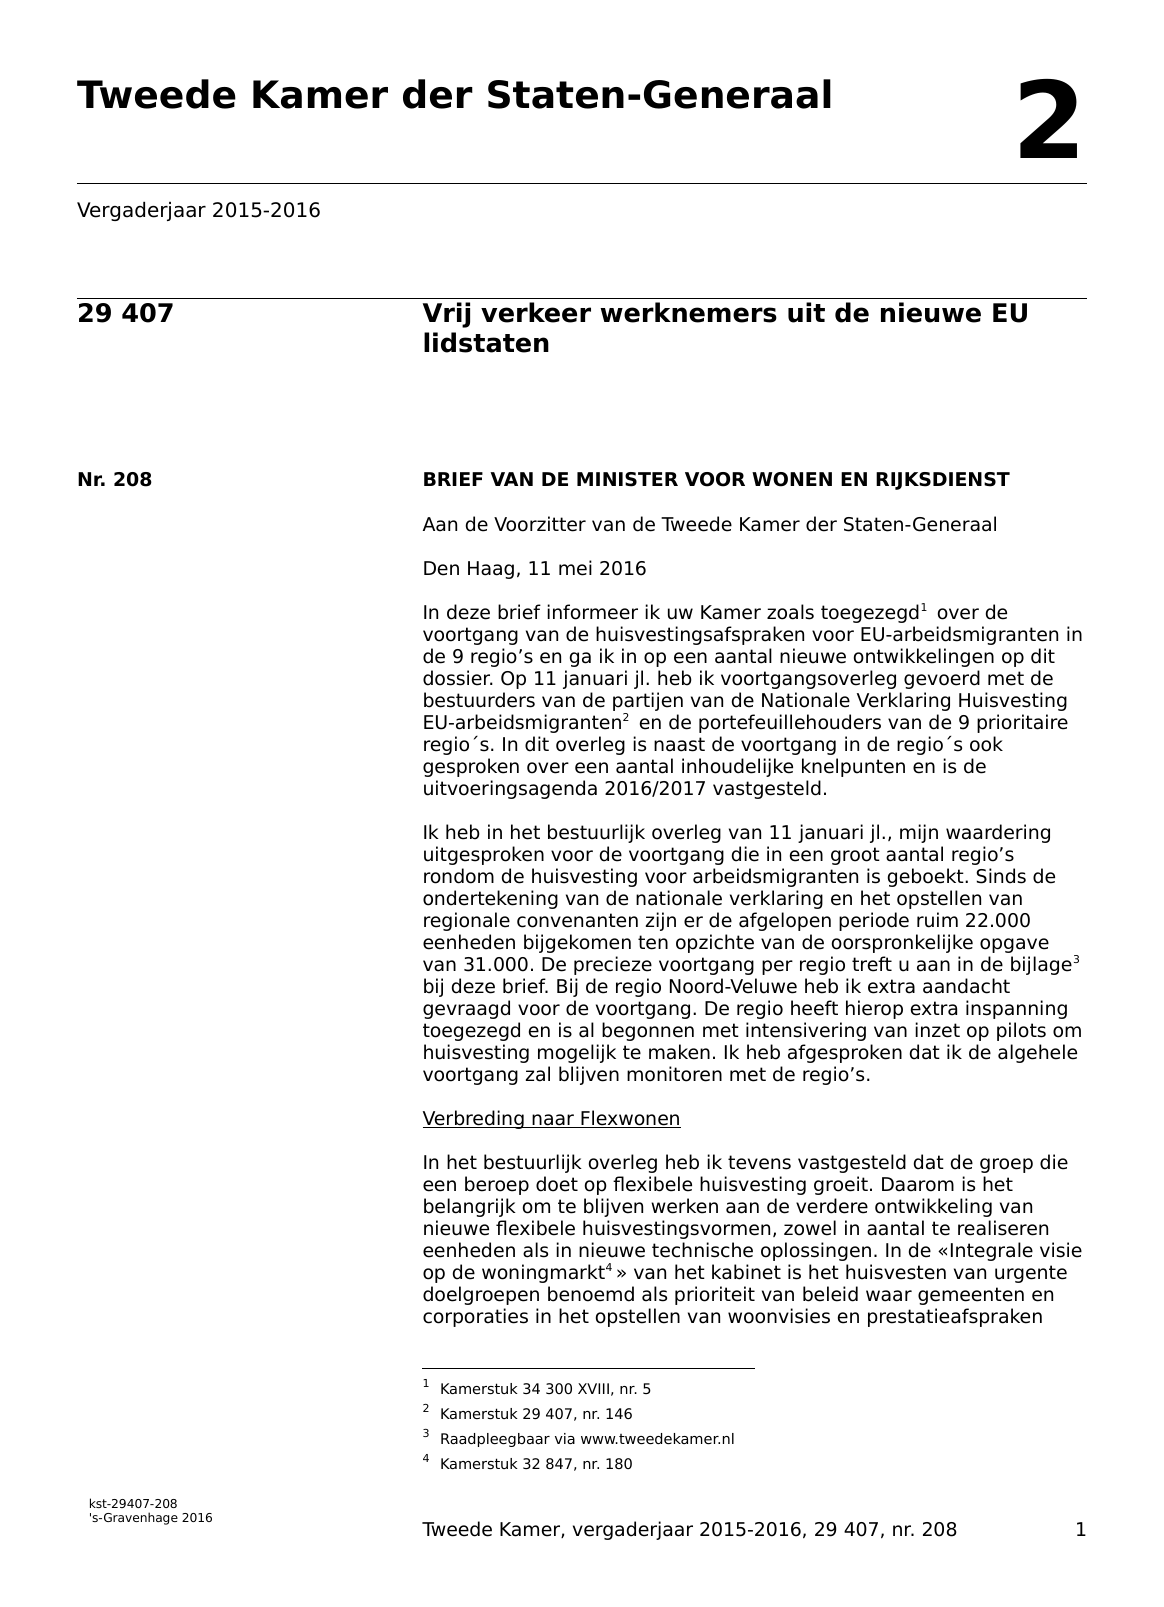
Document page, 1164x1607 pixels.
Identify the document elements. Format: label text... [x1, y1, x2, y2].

text Kamerstuk 34 300 XVIII, nr. 5 [422, 1377, 1087, 1399]
text Den Haag, 11 mei 2016 [422, 558, 1087, 580]
subtitle Verbreding naar Flexwonen [422, 1108, 1087, 1130]
table_header 2 [886, 59, 1087, 183]
text 's-Gravenhage 2016 [88, 1511, 323, 1525]
subtitle 29 407 Vrij verkeer werknemers uit de nieuwe EU lidstaten [77, 299, 1087, 358]
text In het bestuurlijk overleg heb ik tevens vastgesteld dat de groep die een beroep doet op flexibele huisvesting groeit. Daarom is het belangrijk om te blijven werken aan de verdere ontwikkeling van nieuwe flexibele huisvestingsvormen, zowel in aantal te realiseren eenheden als in nieuwe technische oplossingen. In de «Integrale visie op de woningmarkt» van het kabinet is het huisvesten van urgente doelgroepen benoemd als prioriteit van beleid waar gemeenten en corporaties in het opstellen van woonvisies en prestatieafspraken [422, 1152, 1087, 1328]
table_header Tweede Kamer der Staten-Generaal [77, 59, 886, 183]
text Raadpleegbaar via www.tweedekamer.nl [422, 1427, 1087, 1449]
text In deze brief informeer ik uw Kamer zoals toegezegd over de voortgang van de huisvestingsafspraken voor EU-arbeidsmigranten in de 9 regio’s en ga ik in op een aantal nieuwe ontwikkelingen op dit dossier. Op 11 januari jl. heb ik voortgangsoverleg gevoerd met de bestuurders van de partijen van de Nationale Verklaring Huisvesting EU-arbeidsmigranten en de portefeuillehouders van de 9 prioritaire regio´s. In dit overleg is naast de voortgang in de regio´s ook gesproken over een aantal inhoudelijke knelpunten en is de uitvoeringsagenda 2016/2017 vastgesteld. [422, 602, 1087, 800]
text Kamerstuk 32 847, nr. 180 [422, 1452, 1087, 1474]
text Ik heb in het bestuurlijk overleg van 11 januari jl., mijn waardering uitgesproken voor de voortgang die in een groot aantal regio’s rondom de huisvesting voor arbeidsmigranten is geboekt. Sinds de ondertekening van de nationale verklaring en het opstellen van regionale convenanten zijn er de afgelopen periode ruim 22.000 eenheden bijgekomen ten opzichte van de oorspronkelijke opgave van 31.000. De precieze voortgang per regio treft u aan in de bijlage bij deze brief. Bij de regio Noord-Veluwe heb ik extra aandacht gevraagd voor de voortgang. De regio heeft hierop extra inspanning toegezegd en is al begonnen met intensivering van inzet op pilots om huisvesting mogelijk te maken. Ik heb afgesproken dat ik de algehele voortgang zal blijven monitoren met de regio’s. [422, 822, 1087, 1086]
subtitle Nr. 208 BRIEF VAN DE MINISTER VOOR WONEN EN RIJKSDIENST [77, 469, 1087, 491]
table_cell Vergaderjaar 2015-2016 [77, 184, 1087, 298]
text Aan de Voorzitter van de Tweede Kamer der Staten-Generaal [422, 513, 1087, 536]
text Kamerstuk 29 407, nr. 146 [422, 1402, 1087, 1424]
text kst-29407-208 [88, 1497, 323, 1511]
